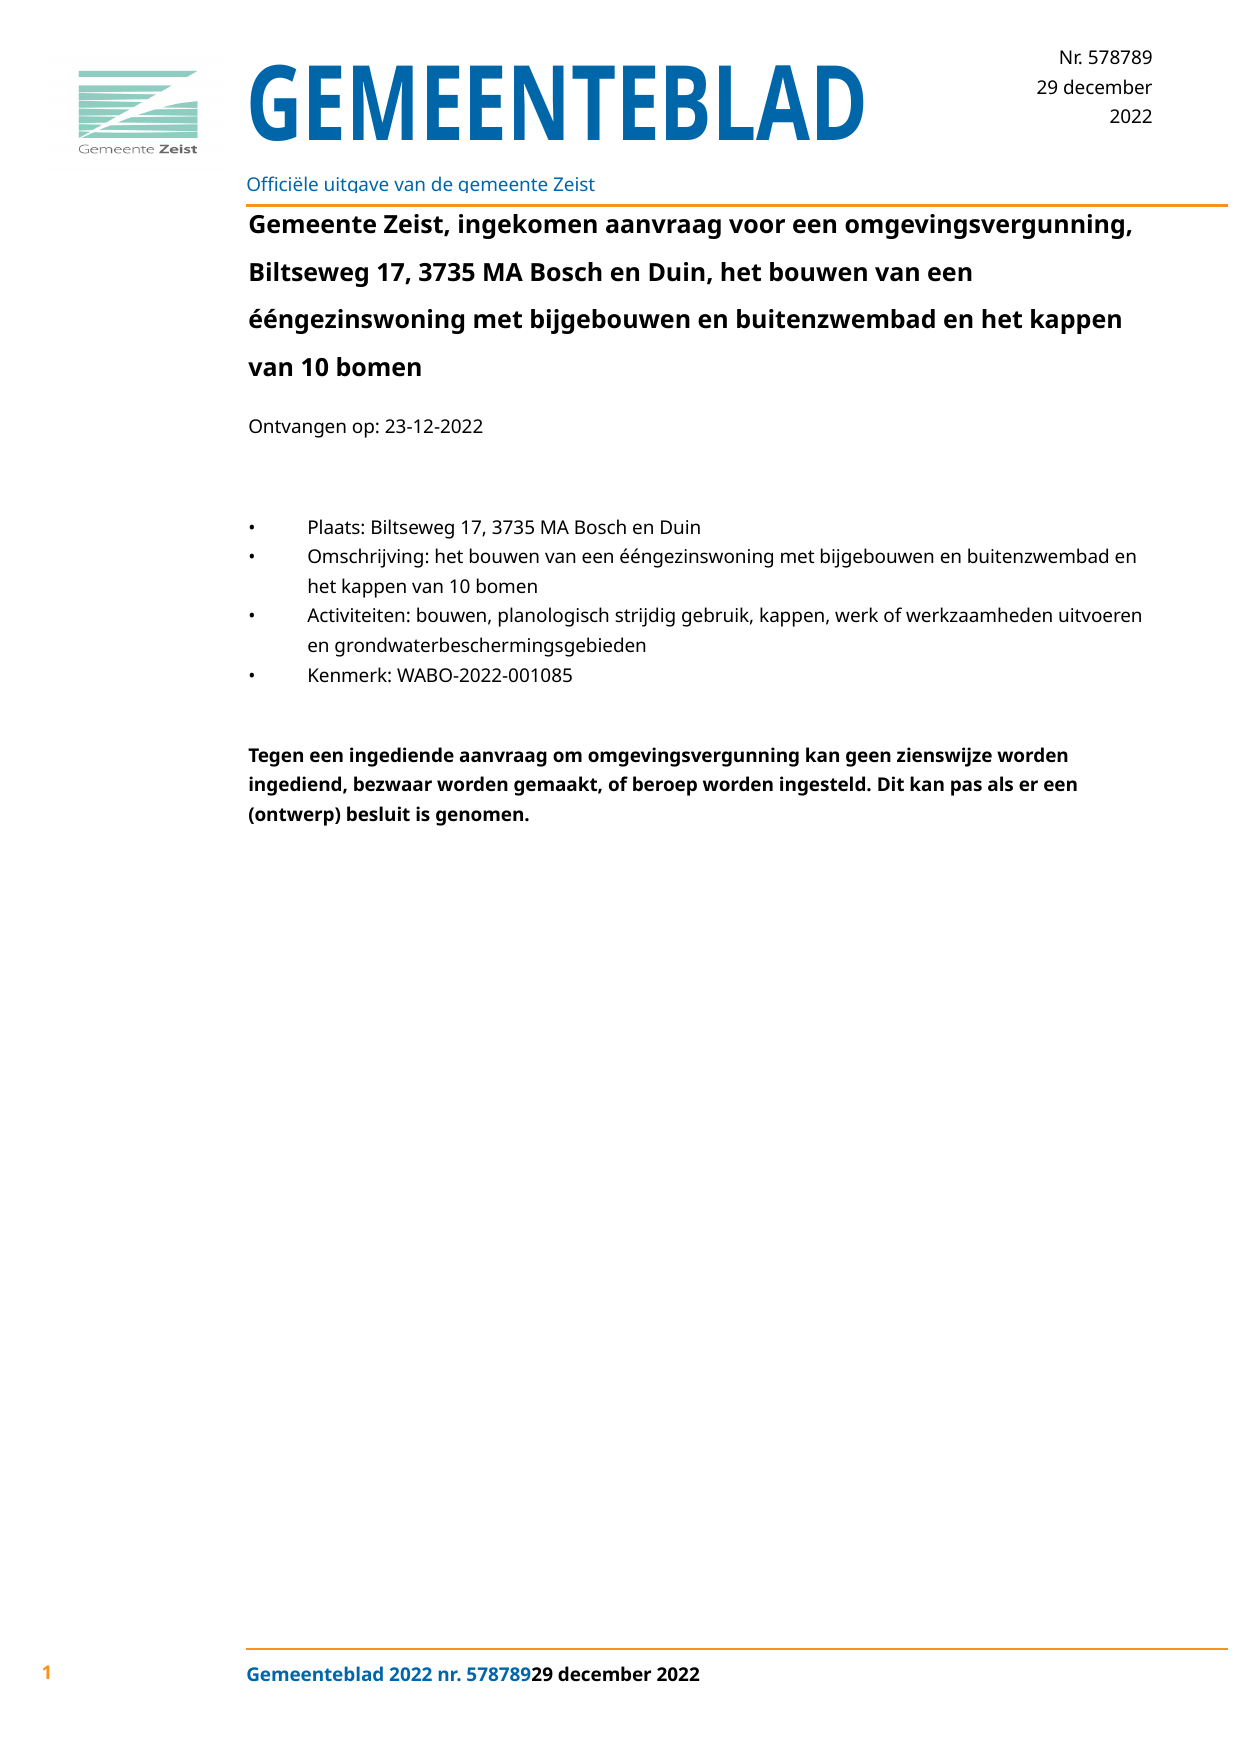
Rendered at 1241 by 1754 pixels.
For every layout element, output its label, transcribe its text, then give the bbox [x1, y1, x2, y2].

list Kenmerk: WABO-2022-001085 [248, 662, 1152, 688]
text Tegen een ingediende aanvraag om omgevingsvergunning kan geen zienswijze worden ingediend, bezwaar worden gemaakt, of beroep worden ingesteld. Dit kan pas als er een (ontwerp) besluit is genomen. [248, 742, 1152, 827]
list Plaats: Biltseweg 17, 3735 MA Bosch en Duin [248, 514, 1152, 540]
list Omschrijving: het bouwen van een ééngezinswoning met bijgebouwen en buitenzwembad en het kappen van 10 bomen [248, 543, 1152, 599]
list Activiteiten: bouwen, planologisch strijdig gebruik, kappen, werk of werkzaamheden uitvoeren en grondwaterbeschermingsgebieden [248, 603, 1152, 658]
text Gemeente Zeist, ingekomen aanvraag voor een omgevingsvergunning, Biltseweg 17, 3735 MA Bosch en Duin, het bouwen van een ééngezinswoning met bijgebouwen en buitenzwembad en het kappen van 10 bomen [248, 207, 1152, 384]
text Ontvangen op: 23-12-2022 [248, 413, 1152, 439]
picture [41, 47, 231, 172]
